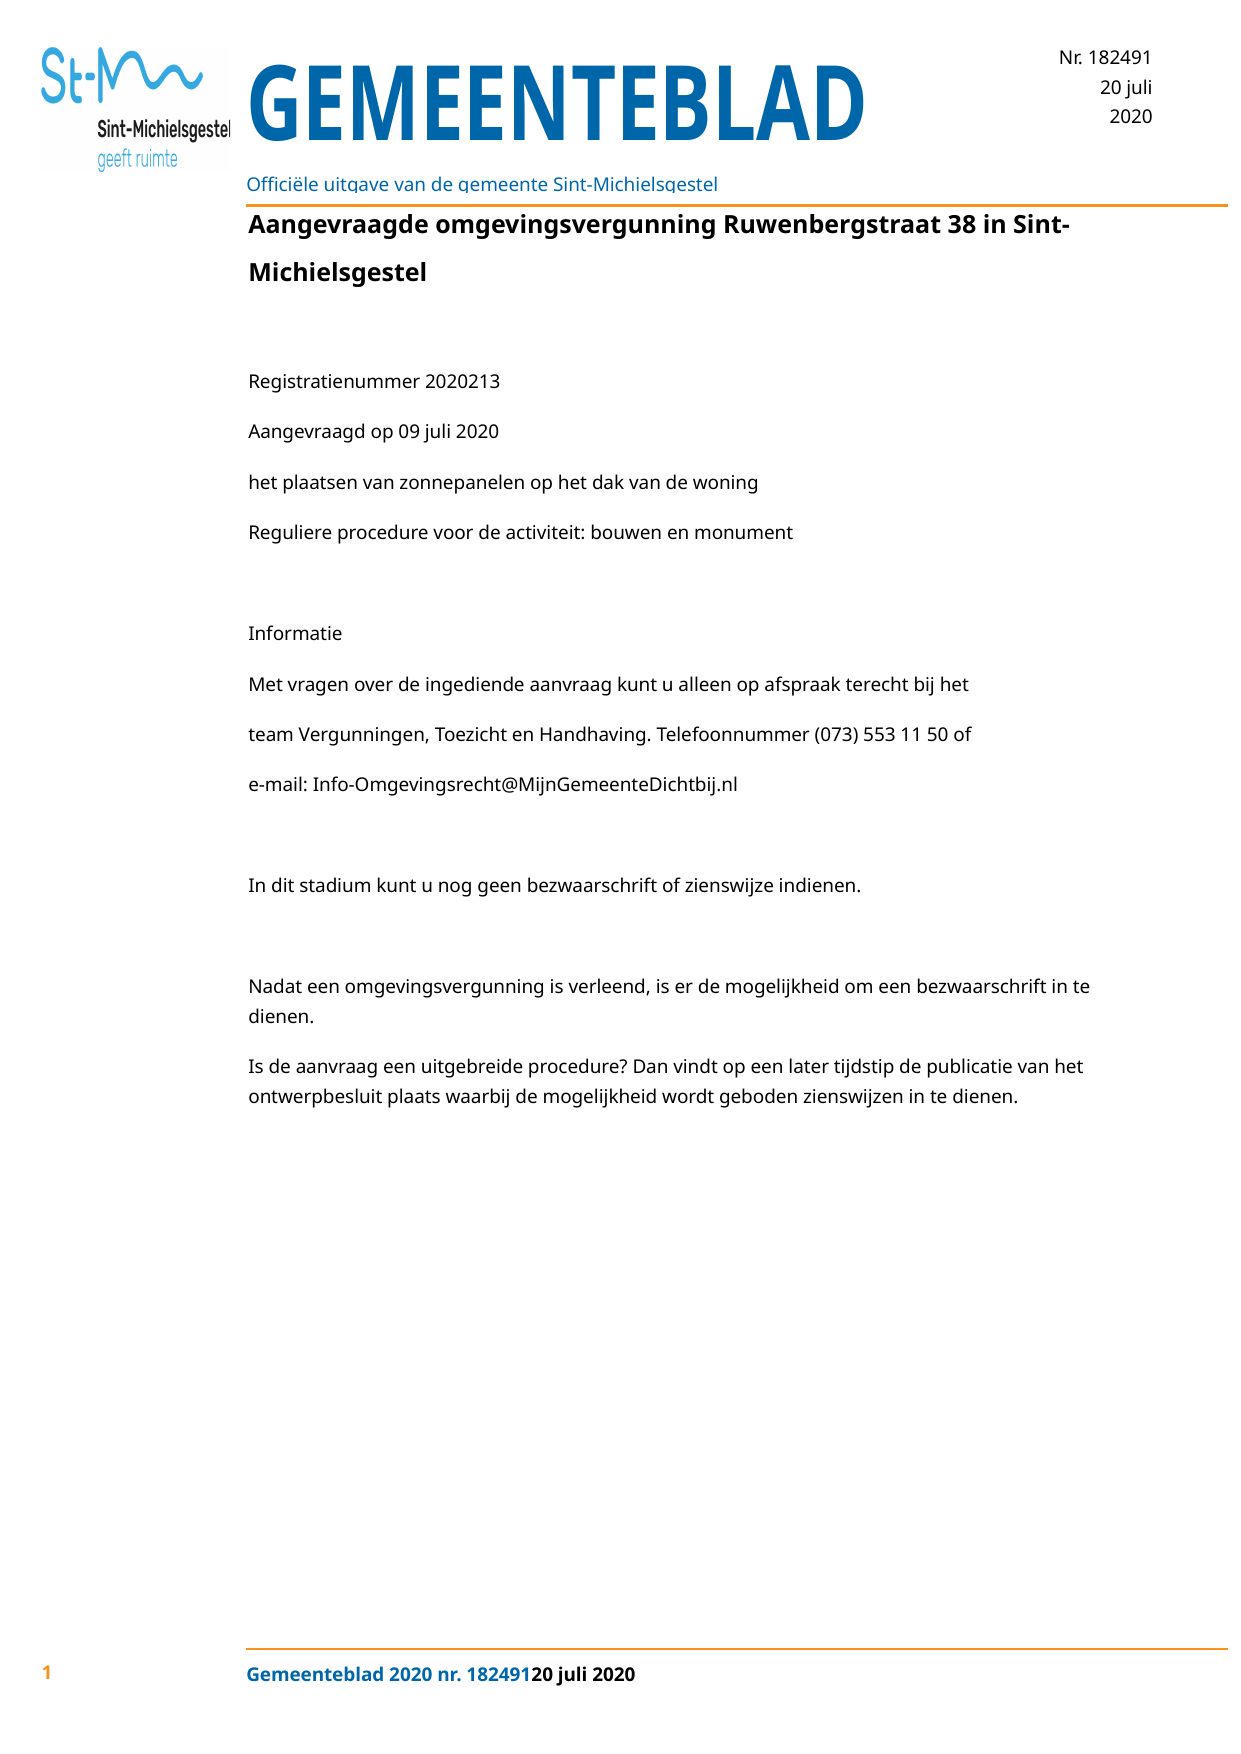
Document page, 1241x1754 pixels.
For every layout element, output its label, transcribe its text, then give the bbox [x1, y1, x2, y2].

text In dit stadium kunt u nog geen bezwaarschrift of zienswijze indienen. [248, 872, 1152, 898]
text e-mail: Info-Omgevingsrecht@MijnGemeenteDichtbij.nl [248, 772, 1152, 797]
text Informatie [248, 620, 1152, 646]
text Is de aanvraag een uitgebreide procedure? Dan vindt op een later tijdstip de publicatie van het ontwerpbesluit plaats waarbij de mogelijkheid wordt geboden zienswijzen in te dienen. [248, 1053, 1152, 1109]
text Reguliere procedure voor de activiteit: bouwen en monument [248, 519, 1152, 545]
text het plaatsen van zonnepanelen op het dak van de woning [248, 469, 1152, 495]
text Met vragen over de ingediende aanvraag kunt u alleen op afspraak terecht bij het [248, 671, 1152, 697]
text Registratienummer 2020213 [248, 368, 1152, 394]
picture [41, 47, 231, 172]
text Nadat een omgevingsvergunning is verleend, is er de mogelijkheid om een bezwaarschrift in te dienen. [248, 973, 1152, 1029]
text team Vergunningen, Toezicht en Handhaving. Telefoonnummer (073) 553 11 50 of [248, 721, 1152, 747]
text Aangevraagde omgevingsvergunning Ruwenbergstraat 38 in Sint-Michielsgestel [248, 207, 1152, 288]
text Aangevraagd op 09 juli 2020 [248, 419, 1152, 444]
